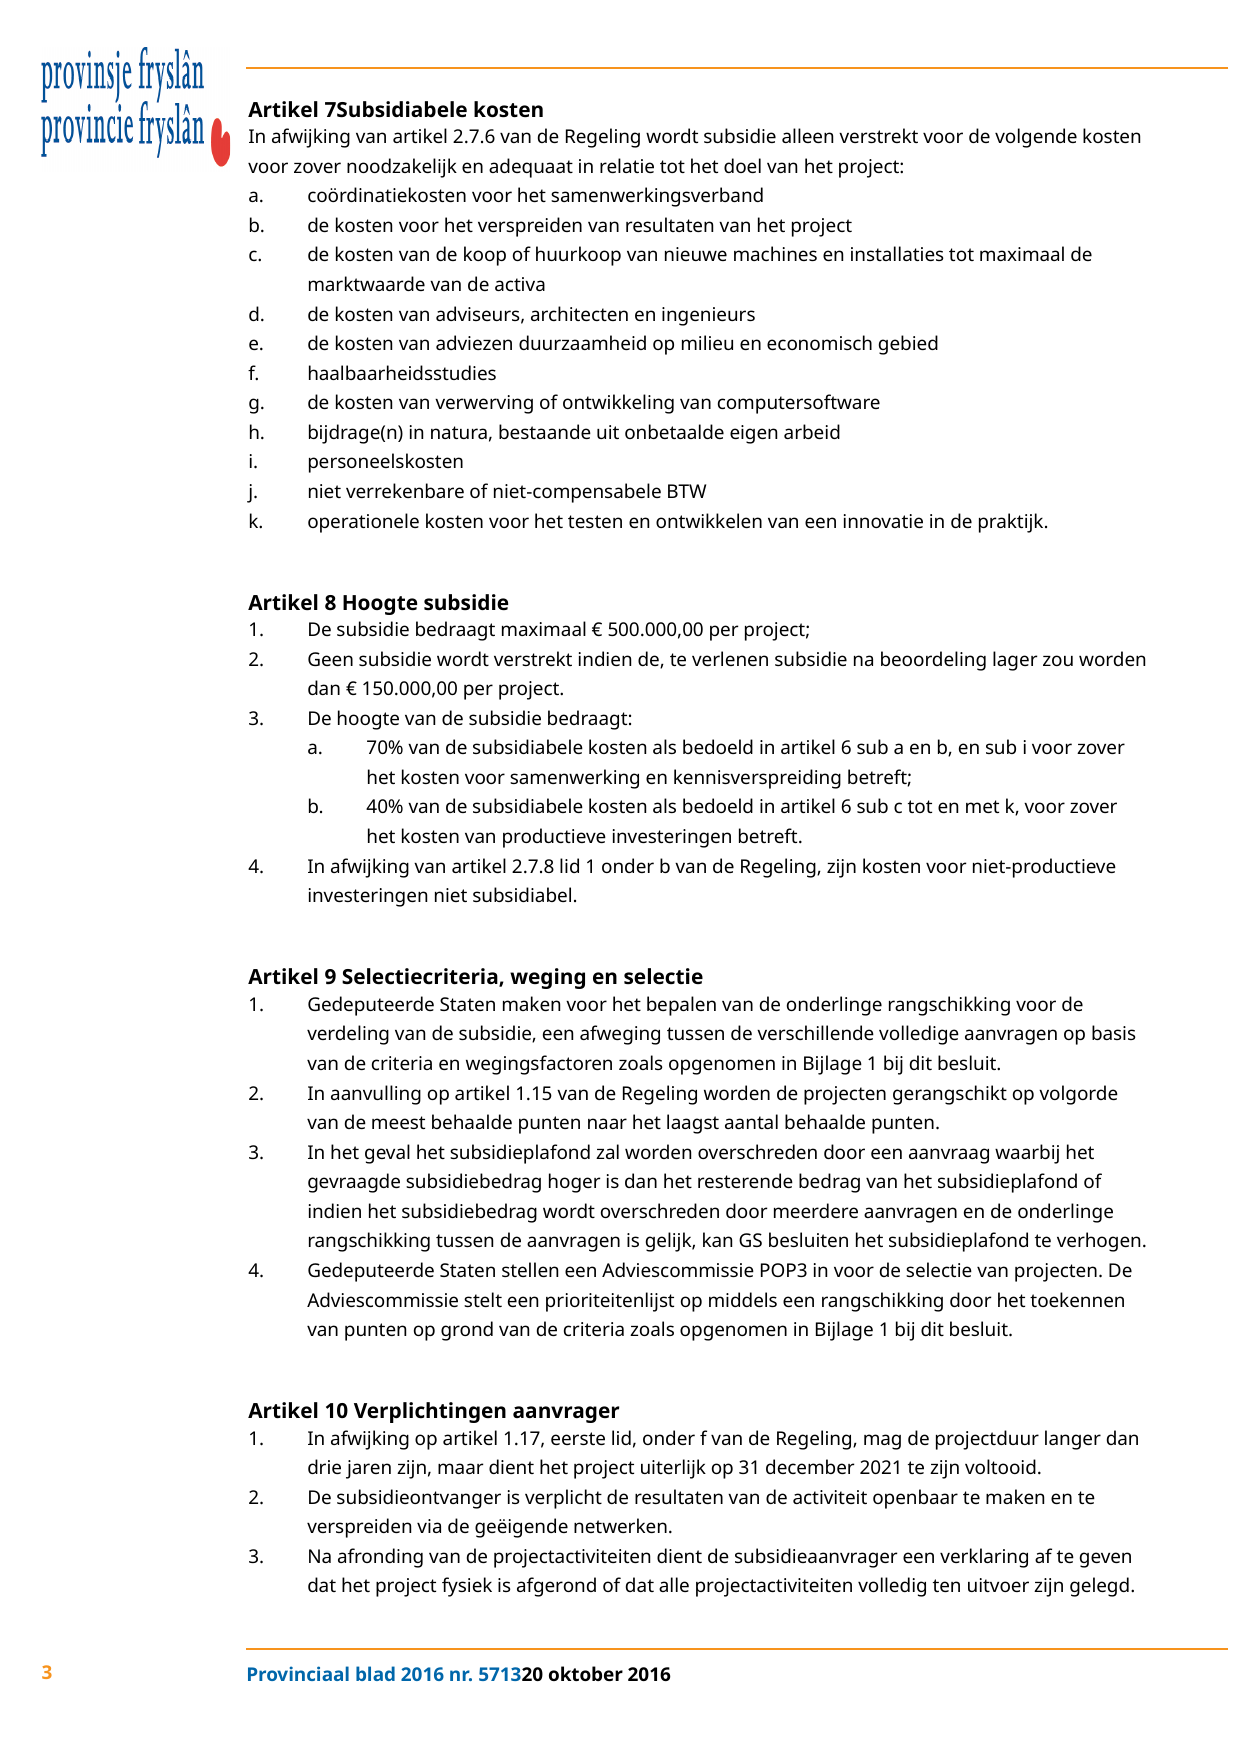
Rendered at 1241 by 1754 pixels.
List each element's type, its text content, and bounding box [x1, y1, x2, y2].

list operationele kosten voor het testen en ontwikkelen van een innovatie in de praktijk. [248, 508, 1152, 533]
list Geen subsidie wordt verstrekt indien de, te verlenen subsidie na beoordeling lager zou worden dan € 150.000,00 per project. [248, 646, 1152, 701]
text Artikel 7Subsidiabele kosten [248, 95, 1152, 123]
text Artikel 9 Selectiecriteria, weging en selectie [248, 962, 1152, 991]
list Gedeputeerde Staten maken voor het bepalen van de onderlinge rangschikking voor de verdeling van de subsidie, een afweging tussen de verschillende volledige aanvragen op basis van de criteria en wegingsfactoren zoals opgenomen in Bijlage 1 bij dit besluit. [248, 991, 1152, 1076]
list De hoogte van de subsidie bedraagt: [248, 705, 1152, 731]
picture [41, 47, 231, 172]
list 40% van de subsidiabele kosten als bedoeld in artikel 6 sub c tot en met k, voor zover het kosten van productieve investeringen betreft. [307, 794, 1152, 849]
list de kosten voor het verspreiden van resultaten van het project [248, 212, 1152, 238]
text In afwijking van artikel 2.7.6 van de Regeling wordt subsidie alleen verstrekt voor de volgende kosten voor zover noodzakelijk en adequaat in relatie tot het doel van het project: [248, 123, 1152, 178]
list Na afronding van de projectactiviteiten dient de subsidieaanvrager een verklaring af te geven dat het project fysiek is afgerond of dat alle projectactiviteiten volledig ten uitvoer zijn gelegd. [248, 1543, 1152, 1598]
list de kosten van adviezen duurzaamheid op milieu en economisch gebied [248, 330, 1152, 356]
list 70% van de subsidiabele kosten als bedoeld in artikel 6 sub a en b, en sub i voor zover het kosten voor samenwerking en kennisverspreiding betreft; [307, 734, 1152, 790]
list In aanvulling op artikel 1.15 van de Regeling worden de projecten gerangschikt op volgorde van de meest behaalde punten naar het laagst aantal behaalde punten. [248, 1080, 1152, 1135]
list de kosten van adviseurs, architecten en ingenieurs [248, 301, 1152, 326]
list Gedeputeerde Staten stellen een Adviescommissie POP3 in voor de selectie van projecten. De Adviescommissie stelt een prioriteitenlijst op middels een rangschikking door het toekennen van punten op grond van de criteria zoals opgenomen in Bijlage 1 bij dit besluit. [248, 1257, 1152, 1342]
list De subsidieontvanger is verplicht de resultaten van de activiteit openbaar te maken en te verspreiden via de geëigende netwerken. [248, 1484, 1152, 1539]
list bijdrage(n) in natura, bestaande uit onbetaalde eigen arbeid [248, 419, 1152, 445]
list De subsidie bedraagt maximaal € 500.000,00 per project; [248, 616, 1152, 642]
list niet verrekenbare of niet-compensabele BTW [248, 478, 1152, 504]
list In het geval het subsidieplafond zal worden overschreden door een aanvraag waarbij het gevraagde subsidiebedrag hoger is dan het resterende bedrag van het subsidieplafond of indien het subsidiebedrag wordt overschreden door meerdere aanvragen en de onderlinge rangschikking tussen de aanvragen is gelijk, kan GS besluiten het subsidieplafond te verhogen. [248, 1139, 1152, 1253]
list In afwijking van artikel 2.7.8 lid 1 onder b van de Regeling, zijn kosten voor niet-productieve investeringen niet subsidiabel. [248, 853, 1152, 908]
list haalbaarheidsstudies [248, 360, 1152, 386]
list de kosten van verwerving of ontwikkeling van computersoftware [248, 389, 1152, 415]
list In afwijking op artikel 1.17, eerste lid, onder f van de Regeling, mag de projectduur langer dan drie jaren zijn, maar dient het project uiterlijk op 31 december 2021 te zijn voltooid. [248, 1425, 1152, 1480]
list coördinatiekosten voor het samenwerkingsverband [248, 182, 1152, 208]
text Artikel 8 Hoogte subsidie [248, 588, 1152, 616]
list de kosten van de koop of huurkoop van nieuwe machines en installaties tot maximaal de marktwaarde van de activa [248, 242, 1152, 297]
text Artikel 10 Verplichtingen aanvrager [248, 1396, 1152, 1425]
list personeelskosten [248, 449, 1152, 474]
